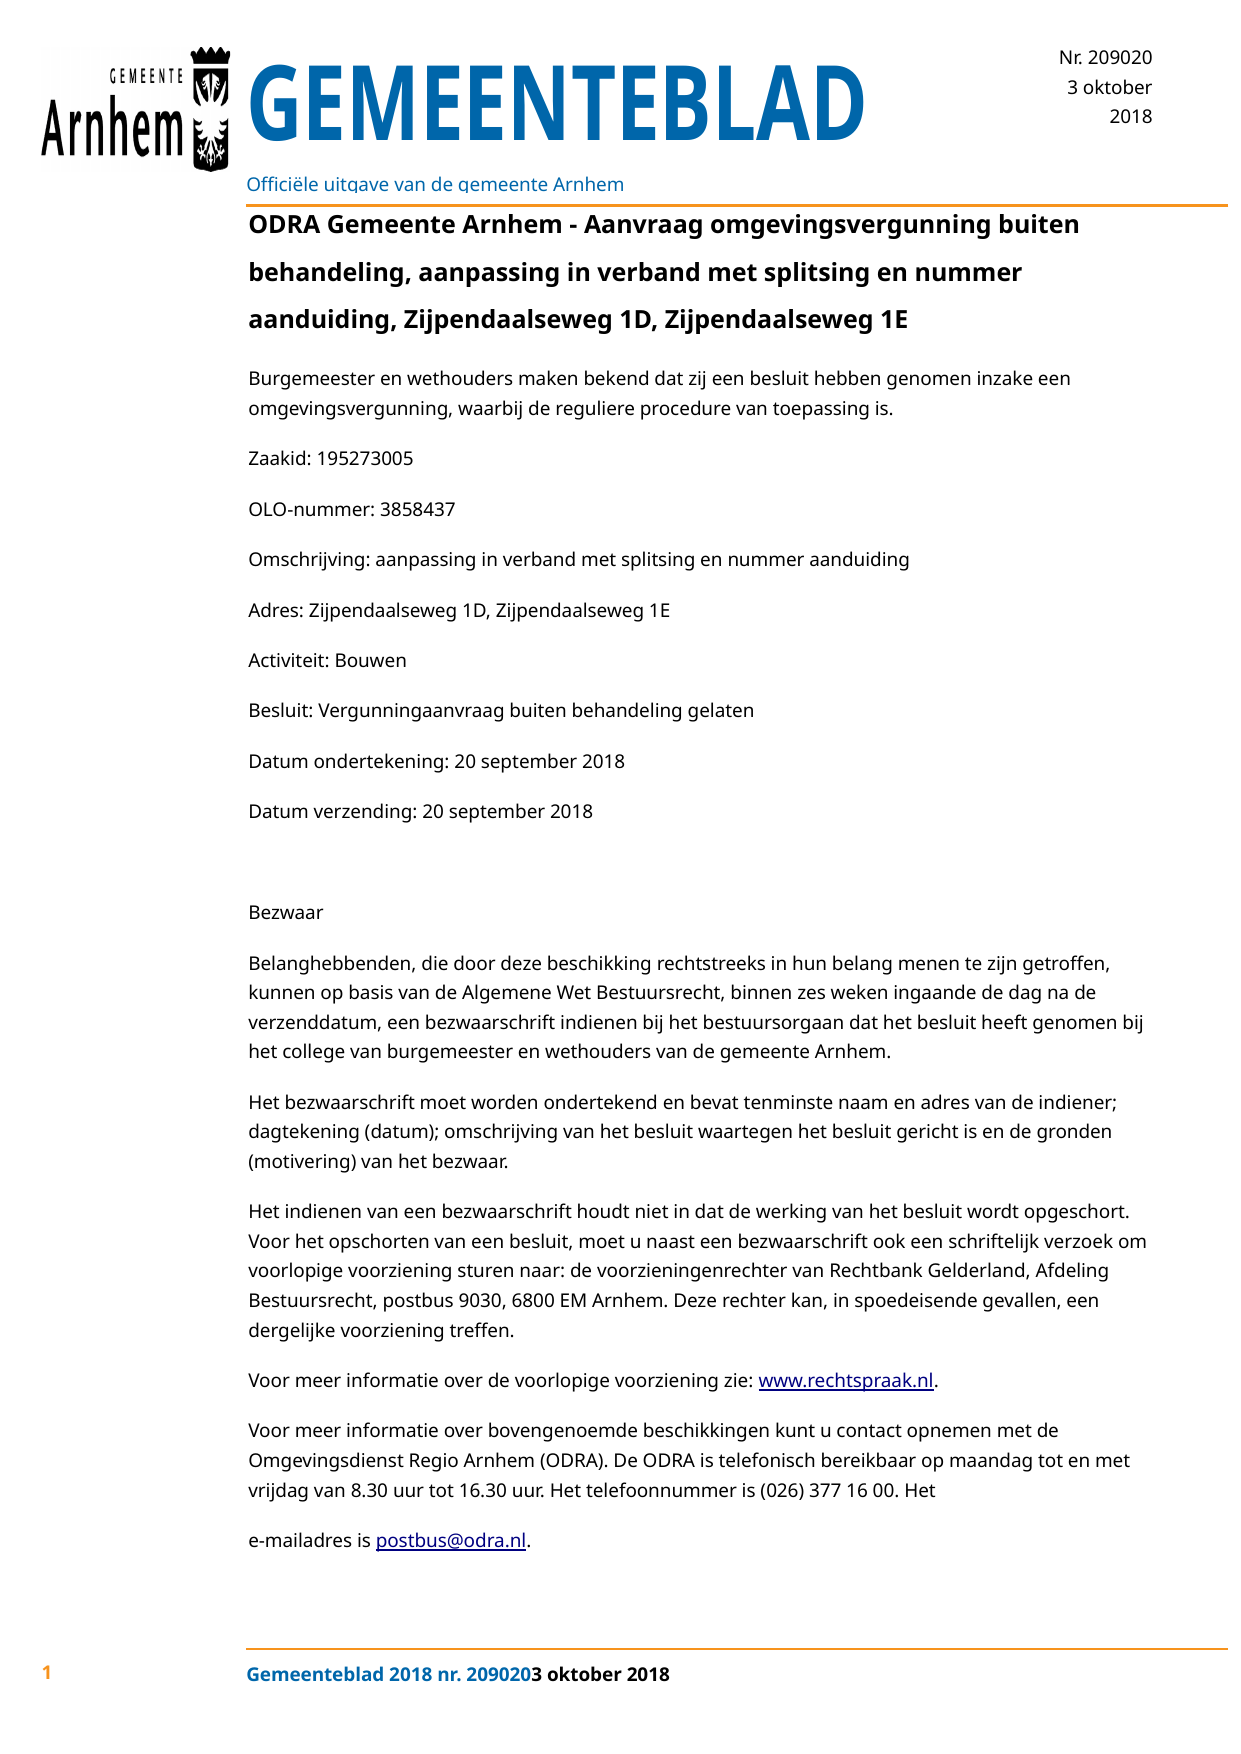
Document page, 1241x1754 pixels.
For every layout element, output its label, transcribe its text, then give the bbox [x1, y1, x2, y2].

text Adres: Zijpendaalseweg 1D, Zijpendaalseweg 1E [248, 597, 1152, 622]
text e-mailadres is postbus@odra.nl. [248, 1527, 1152, 1553]
text Burgemeester en wethouders maken bekend dat zij een besluit hebben genomen inzake een omgevingsvergunning, waarbij de reguliere procedure van toepassing is. [248, 366, 1152, 421]
text Besluit: Vergunningaanvraag buiten behandeling gelaten [248, 698, 1152, 723]
text ODRA Gemeente Arnhem - Aanvraag omgevingsvergunning buiten behandeling, aanpassing in verband met splitsing en nummer aanduiding, Zijpendaalseweg 1D, Zijpendaalseweg 1E [248, 207, 1152, 336]
text OLO-nummer: 3858437 [248, 496, 1152, 522]
text Het bezwaarschrift moet worden ondertekend en bevat tenminste naam en adres van de indiener; dagtekening (datum); omschrijving van het besluit waartegen het besluit gericht is en de gronden (motivering) van het bezwaar. [248, 1089, 1152, 1174]
picture [41, 47, 231, 172]
text Datum verzending: 20 september 2018 [248, 798, 1152, 824]
text Zaakid: 195273005 [248, 446, 1152, 471]
text Activiteit: Bouwen [248, 647, 1152, 673]
text Het indienen van een bezwaarschrift houdt niet in dat de werking van het besluit wordt opgeschort. Voor het opschorten van een besluit, moet u naast een bezwaarschrift ook een schriftelijk verzoek om voorlopige voorziening sturen naar: de voorzieningenrechter van Rechtbank Gelderland, Afdeling Bestuursrecht, postbus 9030, 6800 EM Arnhem. Deze rechter kan, in spoedeisende gevallen, een dergelijke voorziening treffen. [248, 1198, 1152, 1342]
text Omschrijving: aanpassing in verband met splitsing en nummer aanduiding [248, 546, 1152, 572]
text Voor meer informatie over de voorlopige voorziening zie: www.rechtspraak.nl. [248, 1367, 1152, 1393]
text Voor meer informatie over bovengenoemde beschikkingen kunt u contact opnemen met de Omgevingsdienst Regio Arnhem (ODRA). De ODRA is telefonisch bereikbaar op maandag tot en met vrijdag van 8.30 uur tot 16.30 uur. Het telefoonnummer is (026) 377 16 00. Het [248, 1418, 1152, 1502]
text Bezwaar [248, 899, 1152, 925]
text Belanghebbenden, die door deze beschikking rechtstreeks in hun belang menen te zijn getroffen, kunnen op basis van de Algemene Wet Bestuursrecht, binnen zes weken ingaande de dag na de verzenddatum, een bezwaarschrift indienen bij het bestuursorgaan dat het besluit heeft genomen bij het college van burgemeester en wethouders van de gemeente Arnhem. [248, 950, 1152, 1064]
text Datum ondertekening: 20 september 2018 [248, 748, 1152, 774]
